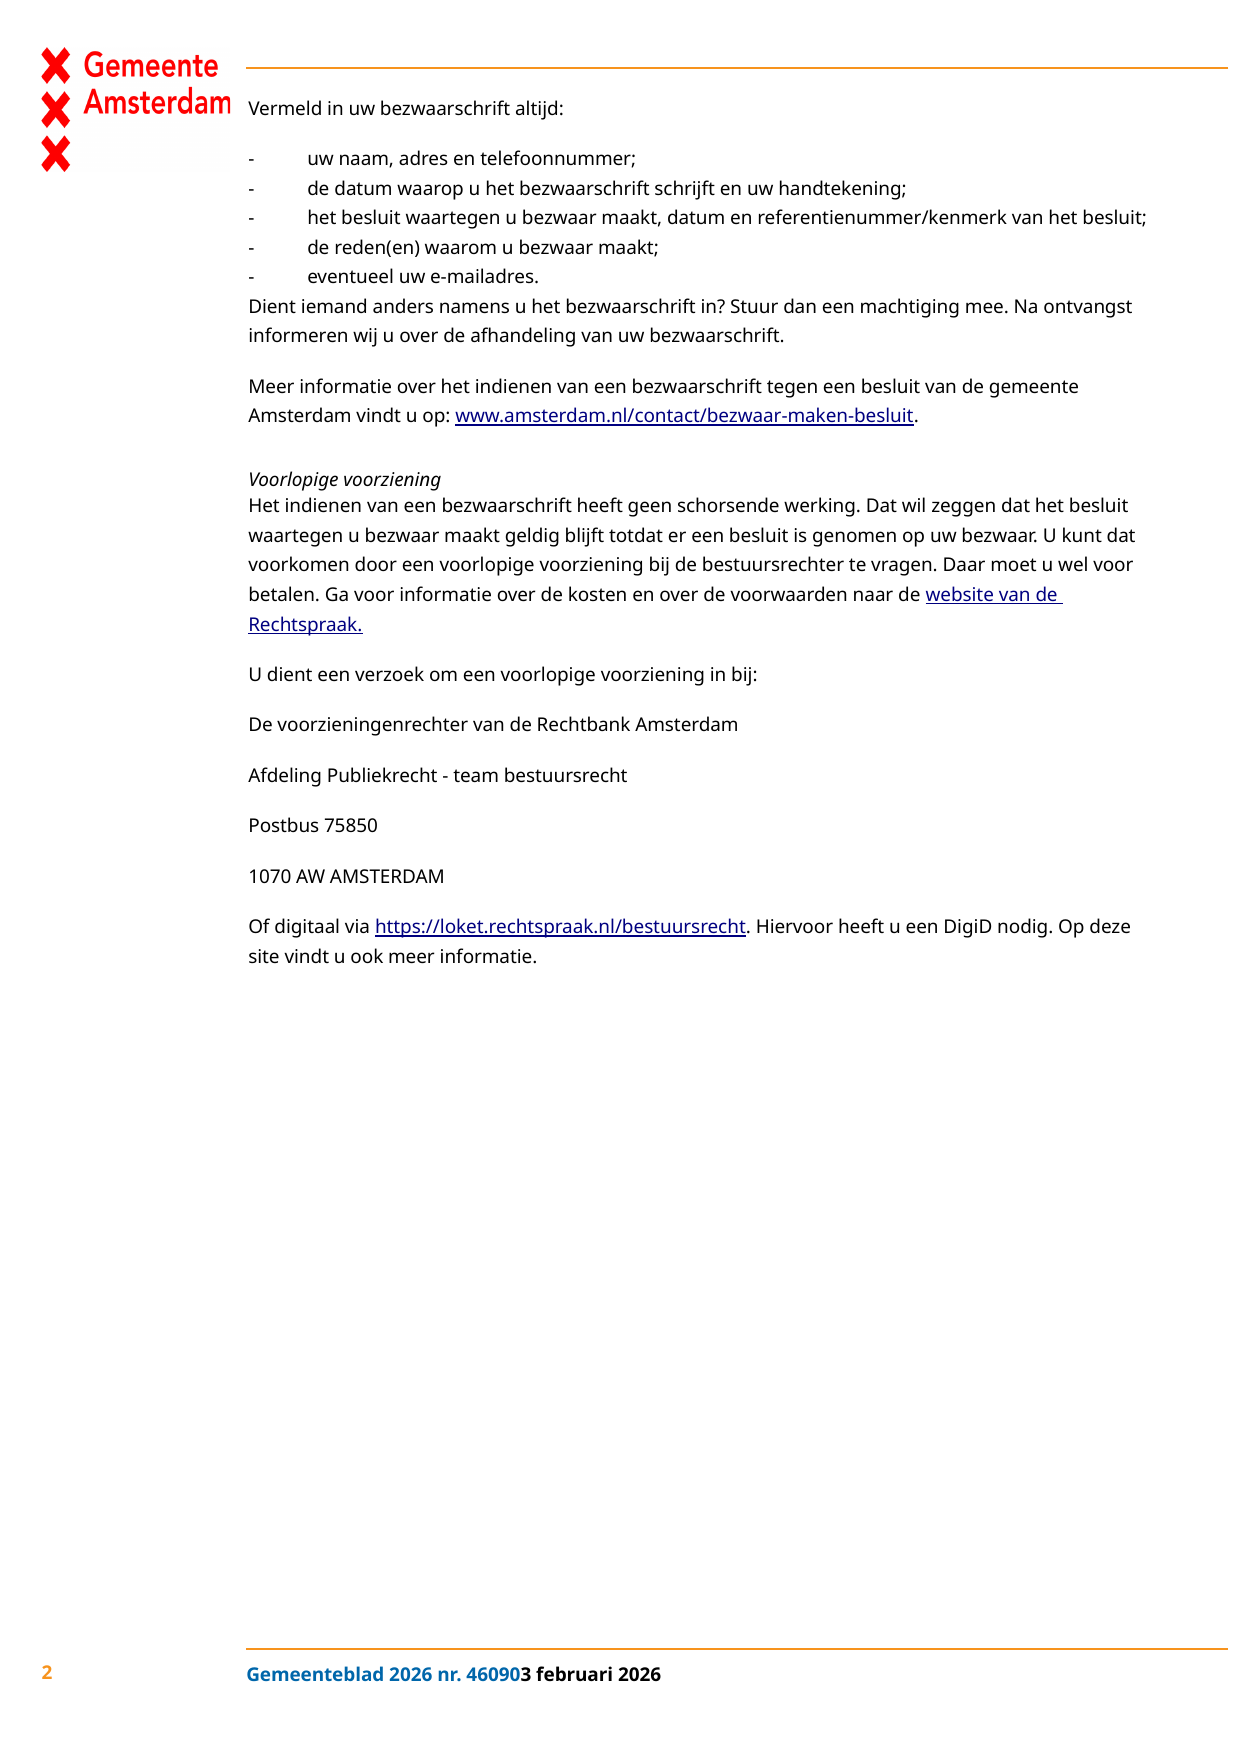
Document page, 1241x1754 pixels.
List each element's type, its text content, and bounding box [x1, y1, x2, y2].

list de datum waarop u het bezwaarschrift schrijft en uw handtekening; [248, 175, 1152, 201]
list eventueel uw e-mailadres. [248, 263, 1152, 289]
text Of digitaal via https://loket.rechtspraak.nl/bestuursrecht. Hiervoor heeft u een DigiD nodig. Op deze site vindt u ook meer informatie. [248, 913, 1152, 968]
text Dient iemand anders namens u het bezwaarschrift in? Stuur dan een machtiging mee. Na ontvangst informeren wij u over de afhandeling van uw bezwaarschrift. [248, 293, 1152, 348]
list de reden(en) waarom u bezwaar maakt; [248, 234, 1152, 260]
text Voorlopige voorziening [248, 467, 1152, 492]
text Afdeling Publiekrecht - team bestuursrecht [248, 762, 1152, 788]
text 1070 AW AMSTERDAM [248, 863, 1152, 888]
text Postbus 75850 [248, 812, 1152, 838]
list het besluit waartegen u bezwaar maakt, datum en referentienummer/kenmerk van het besluit; [248, 204, 1152, 230]
text De voorzieningenrechter van de Rechtbank Amsterdam [248, 712, 1152, 737]
text U dient een verzoek om een voorlopige voorziening in bij: [248, 661, 1152, 687]
text Het indienen van een bezwaarschrift heeft geen schorsende werking. Dat wil zeggen dat het besluit waartegen u bezwaar maakt geldig blijft totdat er een besluit is genomen op uw bezwaar. U kunt dat voorkomen door een voorlopige voorziening bij de bestuursrechter te vragen. Daar moet u wel voor betalen. Ga voor informatie over de kosten en over de voorwaarden naar de website van de Rechtspraak. [248, 492, 1152, 636]
picture [41, 47, 231, 172]
text Meer informatie over het indienen van een bezwaarschrift tegen een besluit van de gemeente Amsterdam vindt u op: www.amsterdam.nl/contact/bezwaar-maken-besluit. [248, 373, 1152, 428]
list uw naam, adres en telefoonnummer; [248, 145, 1152, 171]
text Vermeld in uw bezwaarschrift altijd: [248, 95, 1152, 121]
